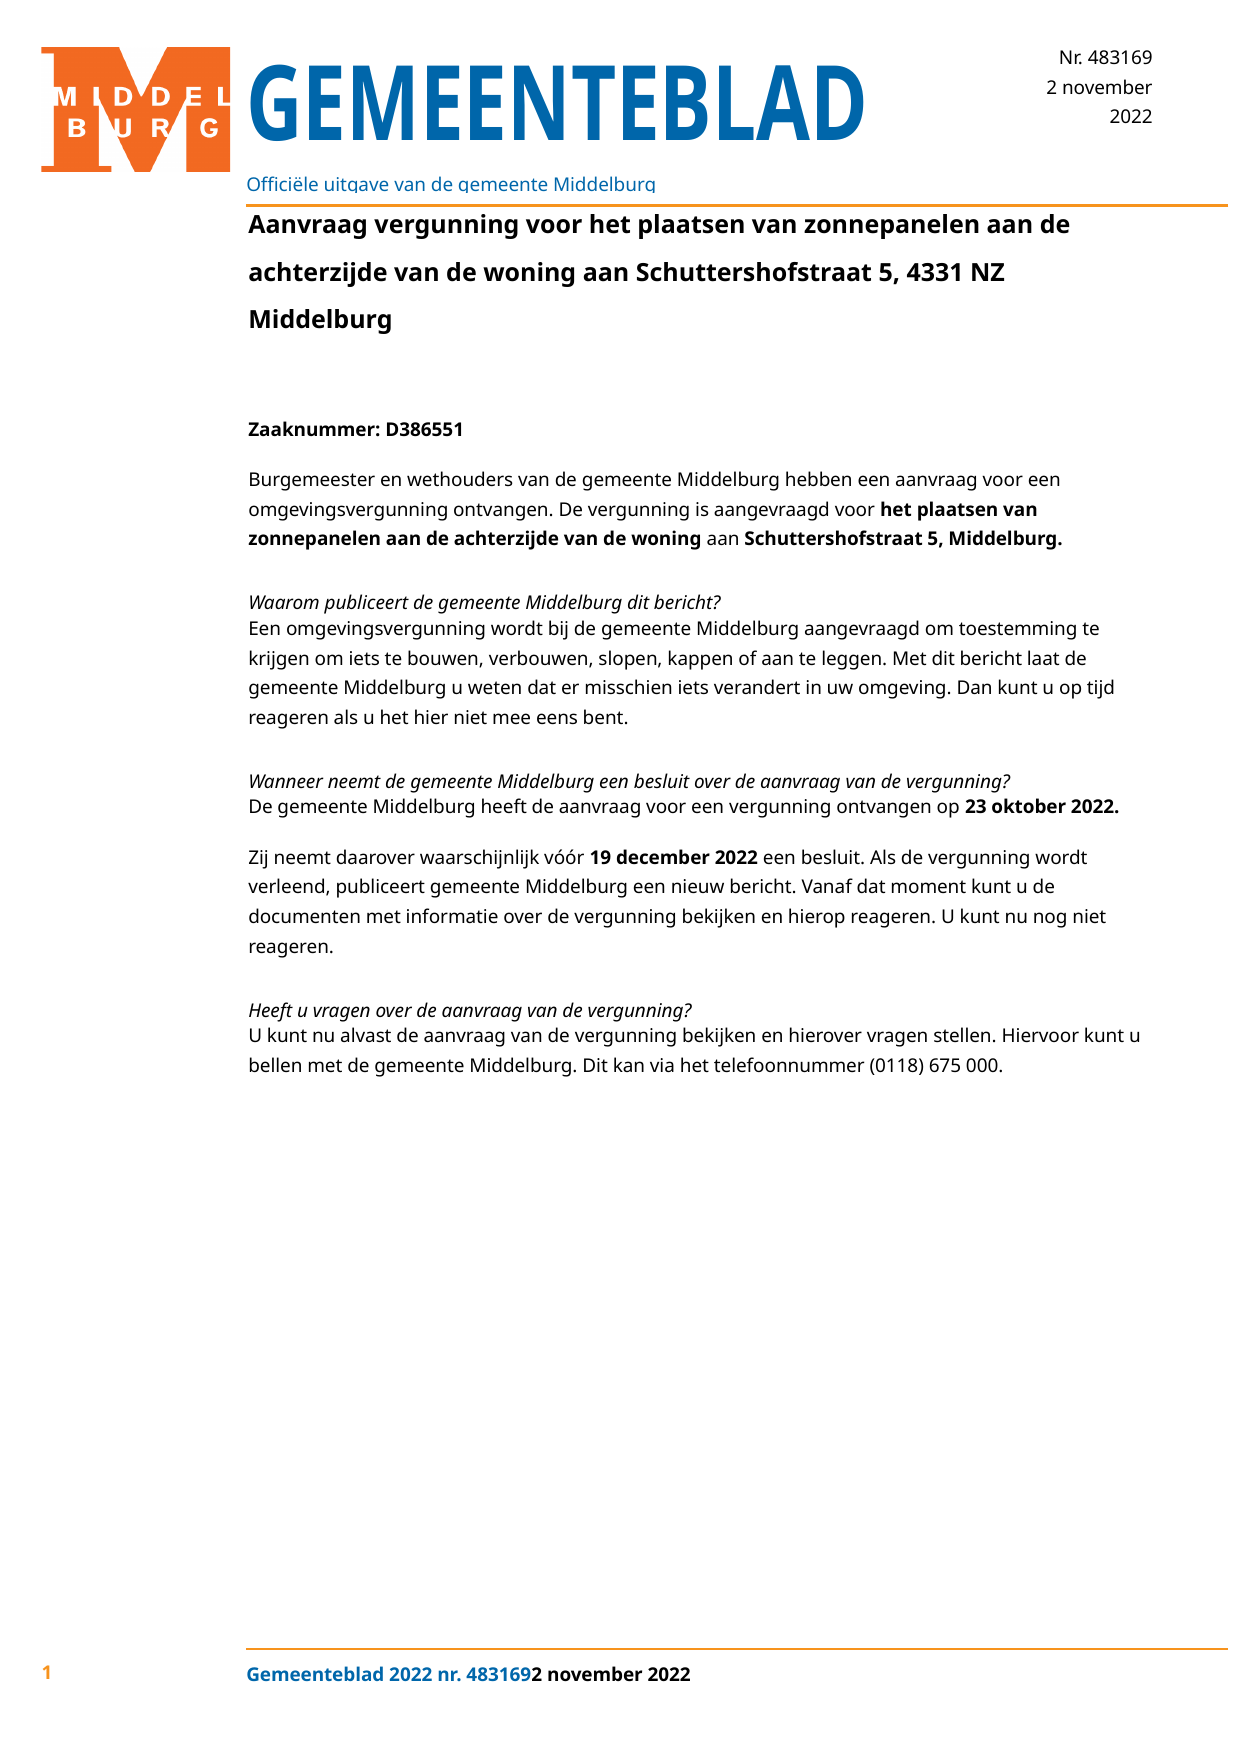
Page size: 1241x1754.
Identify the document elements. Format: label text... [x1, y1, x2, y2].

text U kunt nu alvast de aanvraag van de vergunning bekijken en hierover vragen stellen. Hiervoor kunt u bellen met de gemeente Middelburg. Dit kan via het telefoonnummer (0118) 675 000. [248, 1022, 1152, 1078]
text Aanvraag vergunning voor het plaatsen van zonnepanelen aan de achterzijde van de woning aan Schuttershofstraat 5, 4331 NZ Middelburg [248, 207, 1152, 336]
text Heeft u vragen over de aanvraag van de vergunning? [248, 997, 1152, 1022]
text Waarom publiceert de gemeente Middelburg dit bericht? [248, 589, 1152, 615]
text Zij neemt daarover waarschijnlijk vóór 19 december 2022 een besluit. Als de vergunning wordt verleend, publiceert gemeente Middelburg een nieuw bericht. Vanaf dat moment kunt u de documenten met informatie over de vergunning bekijken en hierop reageren. U kunt nu nog niet reageren. [248, 844, 1152, 958]
text Een omgevingsvergunning wordt bij de gemeente Middelburg aangevraagd om toestemming te krijgen om iets te bouwen, verbouwen, slopen, kappen of aan te leggen. Met dit bericht laat de gemeente Middelburg u weten dat er misschien iets verandert in uw omgeving. Dan kunt u op tijd reageren als u het hier niet mee eens bent. [248, 615, 1152, 730]
picture [41, 47, 231, 172]
text Zaaknummer: D386551 [248, 416, 1152, 442]
text Burgemeester en wethouders van de gemeente Middelburg hebben een aanvraag voor een omgevingsvergunning ontvangen. De vergunning is aangevraagd voor het plaatsen van zonnepanelen aan de achterzijde van de woning aan Schuttershofstraat 5, Middelburg. [248, 466, 1152, 551]
text Wanneer neemt de gemeente Middelburg een besluit over de aanvraag van de vergunning? [248, 768, 1152, 794]
text De gemeente Middelburg heeft de aanvraag voor een vergunning ontvangen op 23 oktober 2022. [248, 794, 1152, 819]
